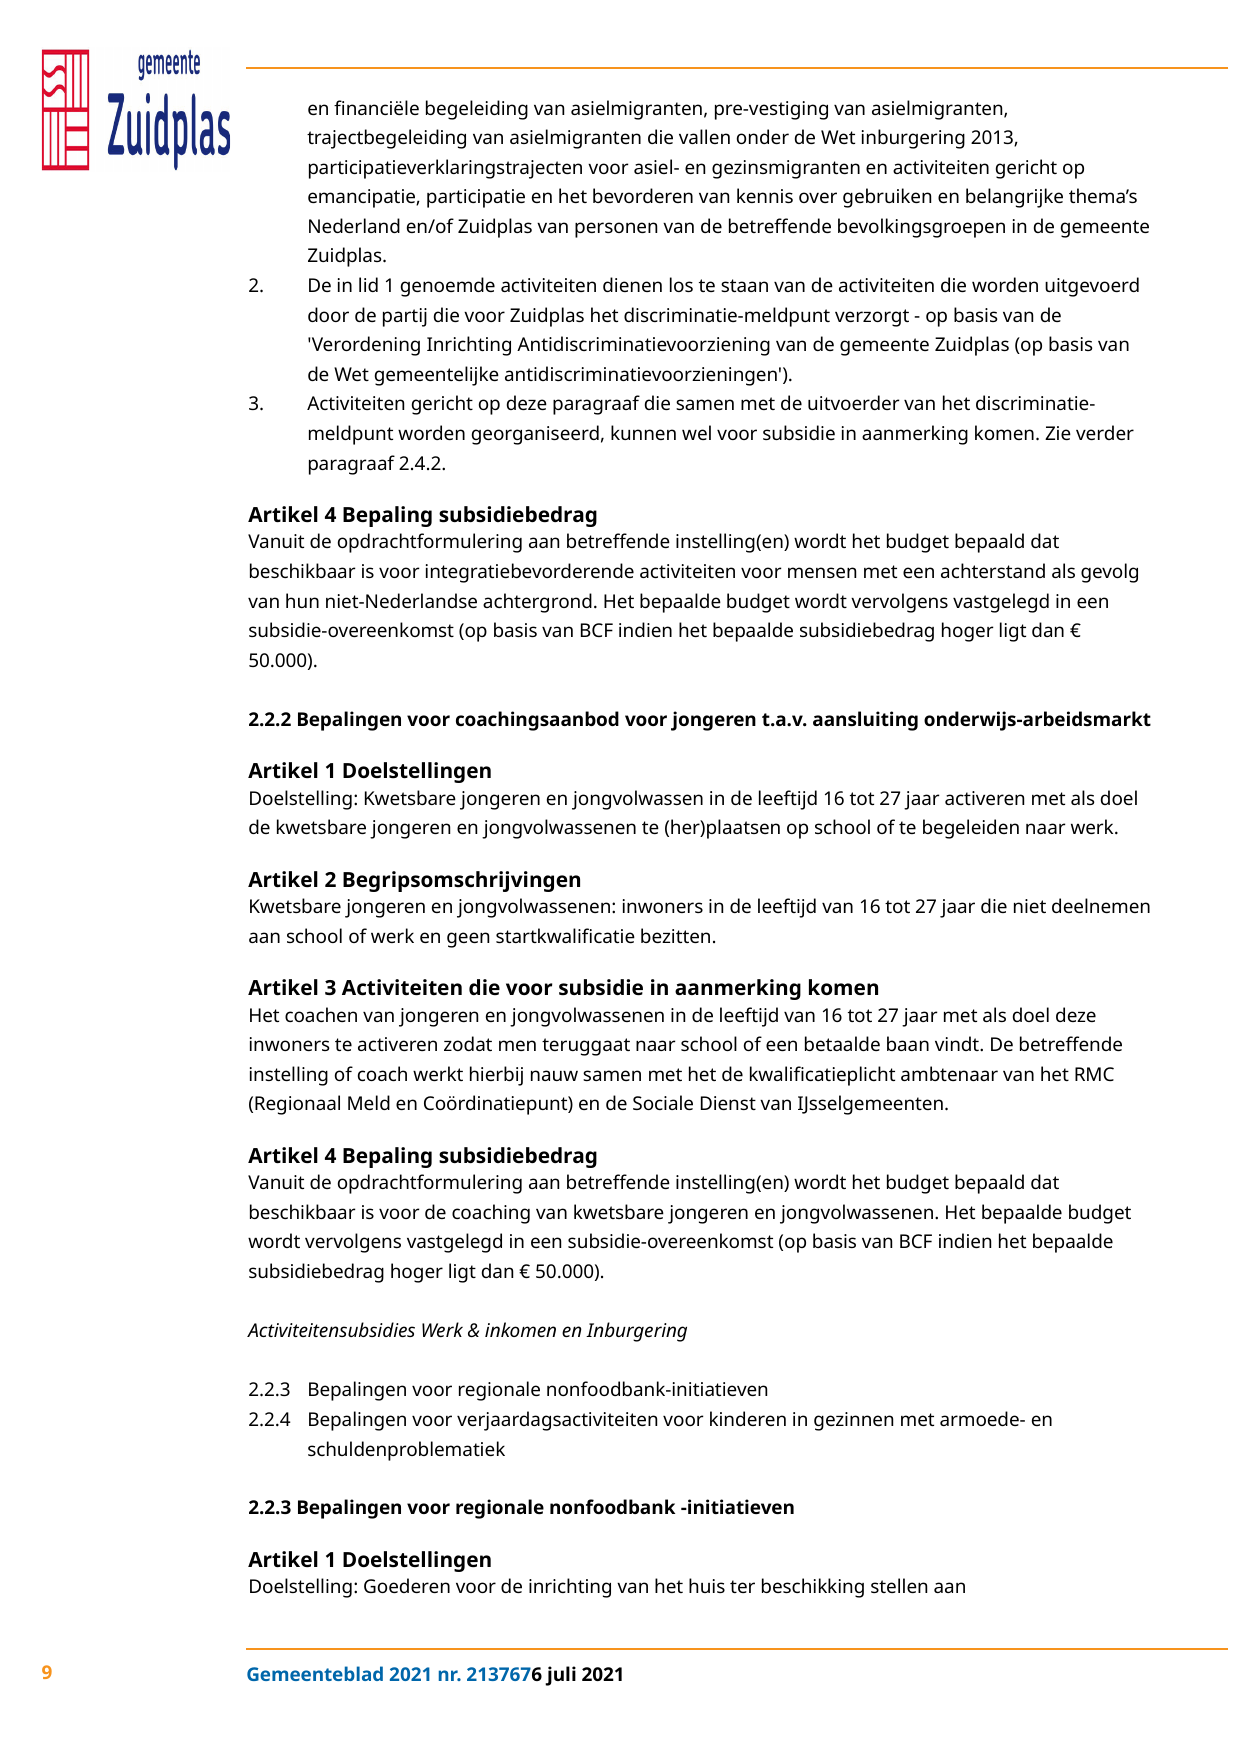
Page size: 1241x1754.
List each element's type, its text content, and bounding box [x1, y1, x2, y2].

text 2.2.2 Bepalingen voor coachingsaanbod voor jongeren t.a.v. aansluiting onderwijs-arbeidsmarkt [248, 706, 1152, 732]
text Doelstelling: Goederen voor de inrichting van het huis ter beschikking stellen aan [248, 1573, 1152, 1599]
picture [41, 47, 231, 172]
list en financiële begeleiding van asielmigranten, pre-vestiging van asielmigranten, trajectbegeleiding van asielmigranten die vallen onder de Wet inburgering 2013, participatieverklaringstrajecten voor asiel- en gezinsmigranten en activiteiten gericht op emancipatie, participatie en het bevorderen van kennis over gebruiken en belangrijke thema’s Nederland en/of Zuidplas van personen van de betreffende bevolkingsgroepen in de gemeente Zuidplas. [248, 95, 1152, 268]
text Artikel 1 Doelstellingen [248, 757, 1152, 785]
text Artikel 2 Begripsomschrijvingen [248, 865, 1152, 893]
table_header Bepalingen voor regionale nonfoodbank-initiatieven Bepalingen voor verjaardagsactiviteiten voor kinderen in gezinnen met armoede- en schuldenproblematiek [248, 1377, 1152, 1462]
text Het coachen van jongeren en jongvolwassenen in de leeftijd van 16 tot 27 jaar met als doel deze inwoners te activeren zodat men teruggaat naar school of een betaalde baan vindt. De betreffende instelling of coach werkt hierbij nauw samen met het de kwalificatieplicht ambtenaar van het RMC (Regionaal Meld en Coördinatiepunt) en de Sociale Dienst van IJsselgemeenten. [248, 1002, 1152, 1116]
text Doelstelling: Kwetsbare jongeren en jongvolwassen in de leeftijd 16 tot 27 jaar activeren met als doel de kwetsbare jongeren en jongvolwassenen te (her)plaatsen op school of te begeleiden naar werk. [248, 785, 1152, 840]
text Artikel 4 Bepaling subsidiebedrag [248, 1141, 1152, 1169]
text Artikel 4 Bepaling subsidiebedrag [248, 500, 1152, 529]
text Vanuit de opdrachtformulering aan betreffende instelling(en) wordt het budget bepaald dat beschikbaar is voor de coaching van kwetsbare jongeren en jongvolwassenen. Het bepaalde budget wordt vervolgens vastgelegd in een subsidie-overeenkomst (op basis van BCF indien het bepaalde subsidiebedrag hoger ligt dan € 50.000). [248, 1169, 1152, 1284]
list De in lid 1 genoemde activiteiten dienen los te staan van de activiteiten die worden uitgevoerd door de partij die voor Zuidplas het discriminatie-meldpunt verzorgt - op basis van de 'Verordening Inrichting Antidiscriminatievoorziening van de gemeente Zuidplas (op basis van de Wet gemeentelijke antidiscriminatievoorzieningen'). [248, 272, 1152, 387]
text 2.2.3 Bepalingen voor regionale nonfoodbank -initiatieven [248, 1494, 1152, 1520]
text Kwetsbare jongeren en jongvolwassenen: inwoners in de leeftijd van 16 tot 27 jaar die niet deelnemen aan school of werk en geen startkwalificatie bezitten. [248, 893, 1152, 949]
list Activiteiten gericht op deze paragraaf die samen met de uitvoerder van het discriminatie-meldpunt worden georganiseerd, kunnen wel voor subsidie in aanmerking komen. Zie verder paragraaf 2.4.2. [248, 391, 1152, 476]
text Activiteitensubsidies Werk & inkomen en Inburgering [248, 1317, 1152, 1343]
text Artikel 3 Activiteiten die voor subsidie in aanmerking komen [248, 973, 1152, 1002]
text Vanuit de opdrachtformulering aan betreffende instelling(en) wordt het budget bepaald dat beschikbaar is voor integratiebevorderende activiteiten voor mensen met een achterstand als gevolg van hun niet-Nederlandse achtergrond. Het bepaalde budget wordt vervolgens vastgelegd in een subsidie-overeenkomst (op basis van BCF indien het bepaalde subsidiebedrag hoger ligt dan € 50.000). [248, 529, 1152, 673]
text Artikel 1 Doelstellingen [248, 1545, 1152, 1573]
